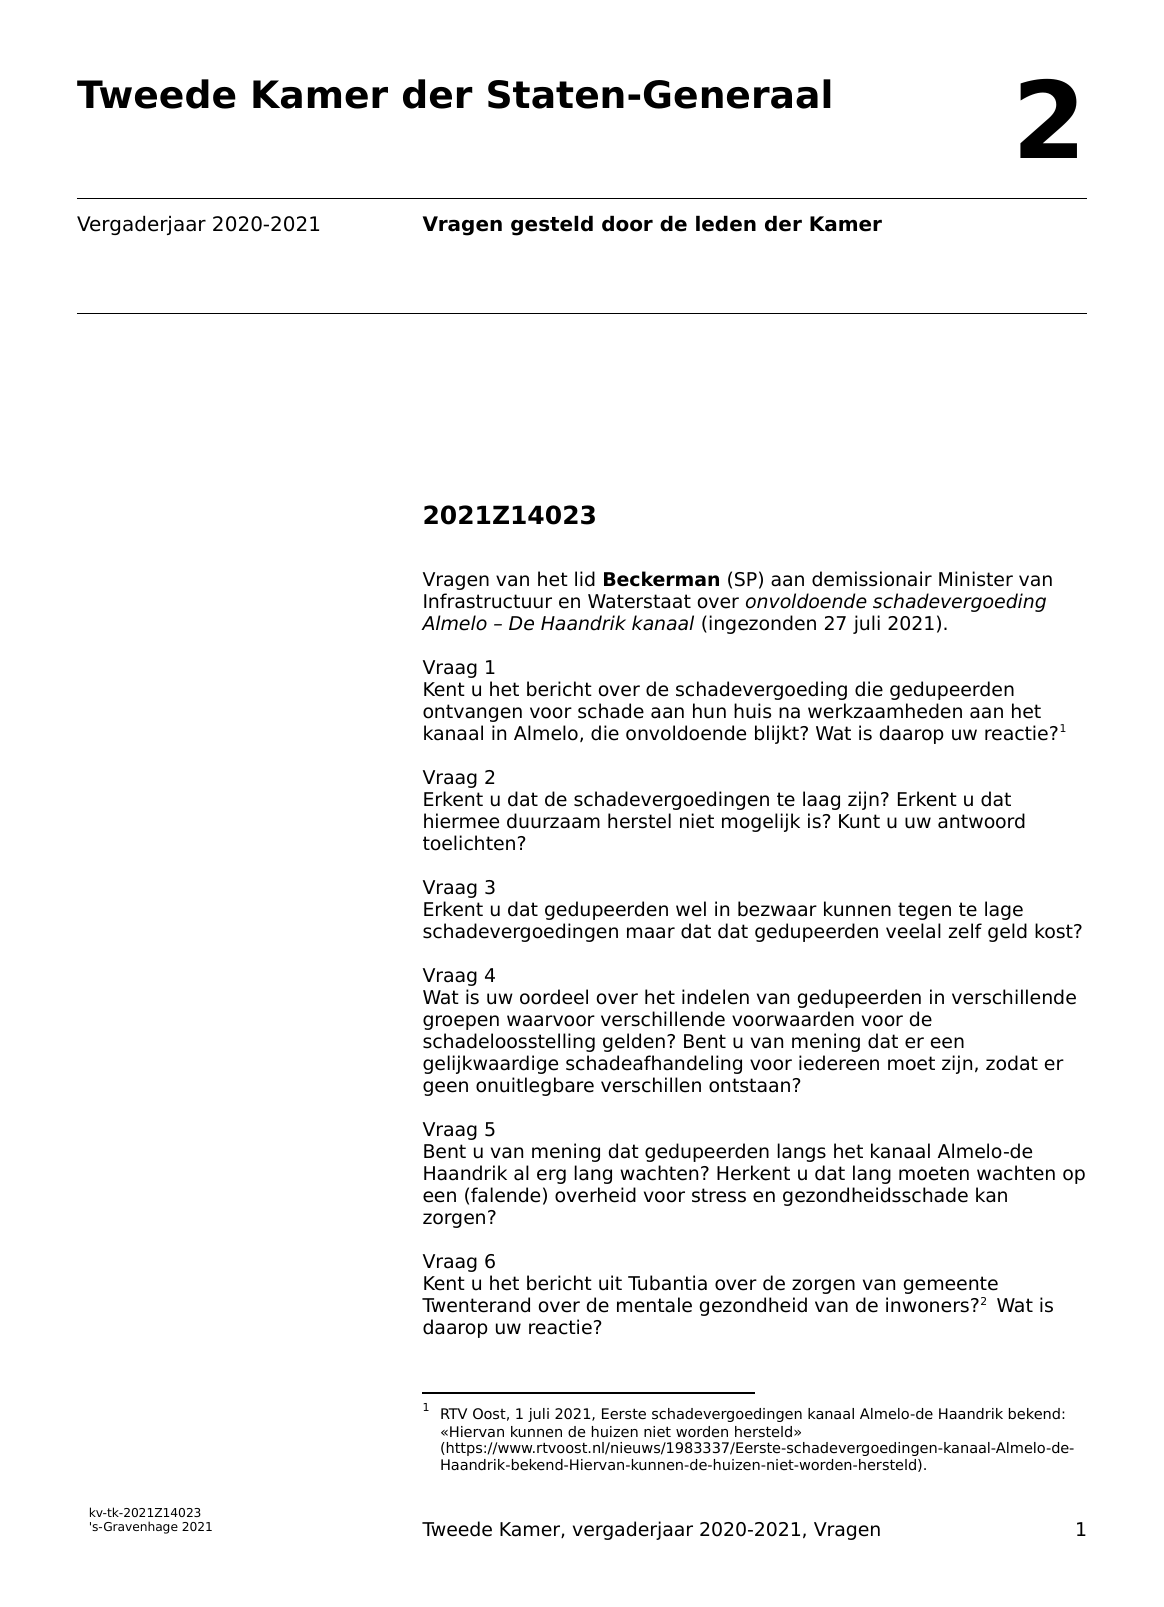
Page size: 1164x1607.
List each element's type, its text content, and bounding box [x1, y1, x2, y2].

text Vraag 6 [422, 1251, 1087, 1273]
text Vragen van het lid Beckerman (SP) aan demissionair Minister van Infrastructuur en Waterstaat over onvoldoende schadevergoeding Almelo – De Haandrik kanaal (ingezonden 27 juli 2021). [422, 569, 1087, 635]
text Vraag 4 [422, 965, 1087, 987]
text Kent u het bericht over de schadevergoeding die gedupeerden ontvangen voor schade aan hun huis na werkzaamheden aan het kanaal in Almelo, die onvoldoende blijkt? Wat is daarop uw reactie? [422, 679, 1087, 745]
table_header 2 [886, 59, 1087, 198]
text Erkent u dat gedupeerden wel in bezwaar kunnen tegen te lage schadevergoedingen maar dat dat gedupeerden veelal zelf geld kost? [422, 899, 1087, 943]
text Wat is uw oordeel over het indelen van gedupeerden in verschillende groepen waarvoor verschillende voorwaarden voor de schadeloosstelling gelden? Bent u van mening dat er een gelijkwaardige schadeafhandeling voor iedereen moet zijn, zodat er geen onuitlegbare verschillen ontstaan? [422, 987, 1087, 1097]
text Bent u van mening dat gedupeerden langs het kanaal Almelo-de Haandrik al erg lang wachten? Herkent u dat lang moeten wachten op een (falende) overheid voor stress en gezondheidsschade kan zorgen? [422, 1141, 1087, 1229]
text Kent u het bericht uit Tubantia over de zorgen van gemeente Twenterand over de mentale gezondheid van de inwoners? Wat is daarop uw reactie? [422, 1273, 1087, 1339]
text kv-tk-2021Z14023 [88, 1506, 323, 1520]
text Vraag 3 [422, 877, 1087, 899]
text 's-Gravenhage 2021 [88, 1520, 323, 1534]
text Vraag 2 [422, 767, 1087, 789]
text Erkent u dat de schadevergoedingen te laag zijn? Erkent u dat hiermee duurzaam herstel niet mogelijk is? Kunt u uw antwoord toelichten? [422, 789, 1087, 855]
text RTV Oost, 1 juli 2021, Eerste schadevergoedingen kanaal Almelo-de Haandrik bekend: «Hiervan kunnen de huizen niet worden hersteld» (https://www.rtvoost.nl/nieuws/1983337/Eerste-schadevergoedingen-kanaal-Almelo-de-Haandrik-bekend-Hiervan-kunnen-de-huizen-niet-worden-hersteld). [422, 1402, 1087, 1474]
text 2021Z14023 [422, 501, 1087, 531]
table_header Tweede Kamer der Staten-Generaal [77, 59, 886, 198]
text Vraag 1 [422, 657, 1087, 679]
text Vraag 5 [422, 1119, 1087, 1141]
table_cell Vragen gesteld door de leden der Kamer [422, 199, 1087, 313]
table_cell Vergaderjaar 2020-2021 [77, 199, 422, 313]
